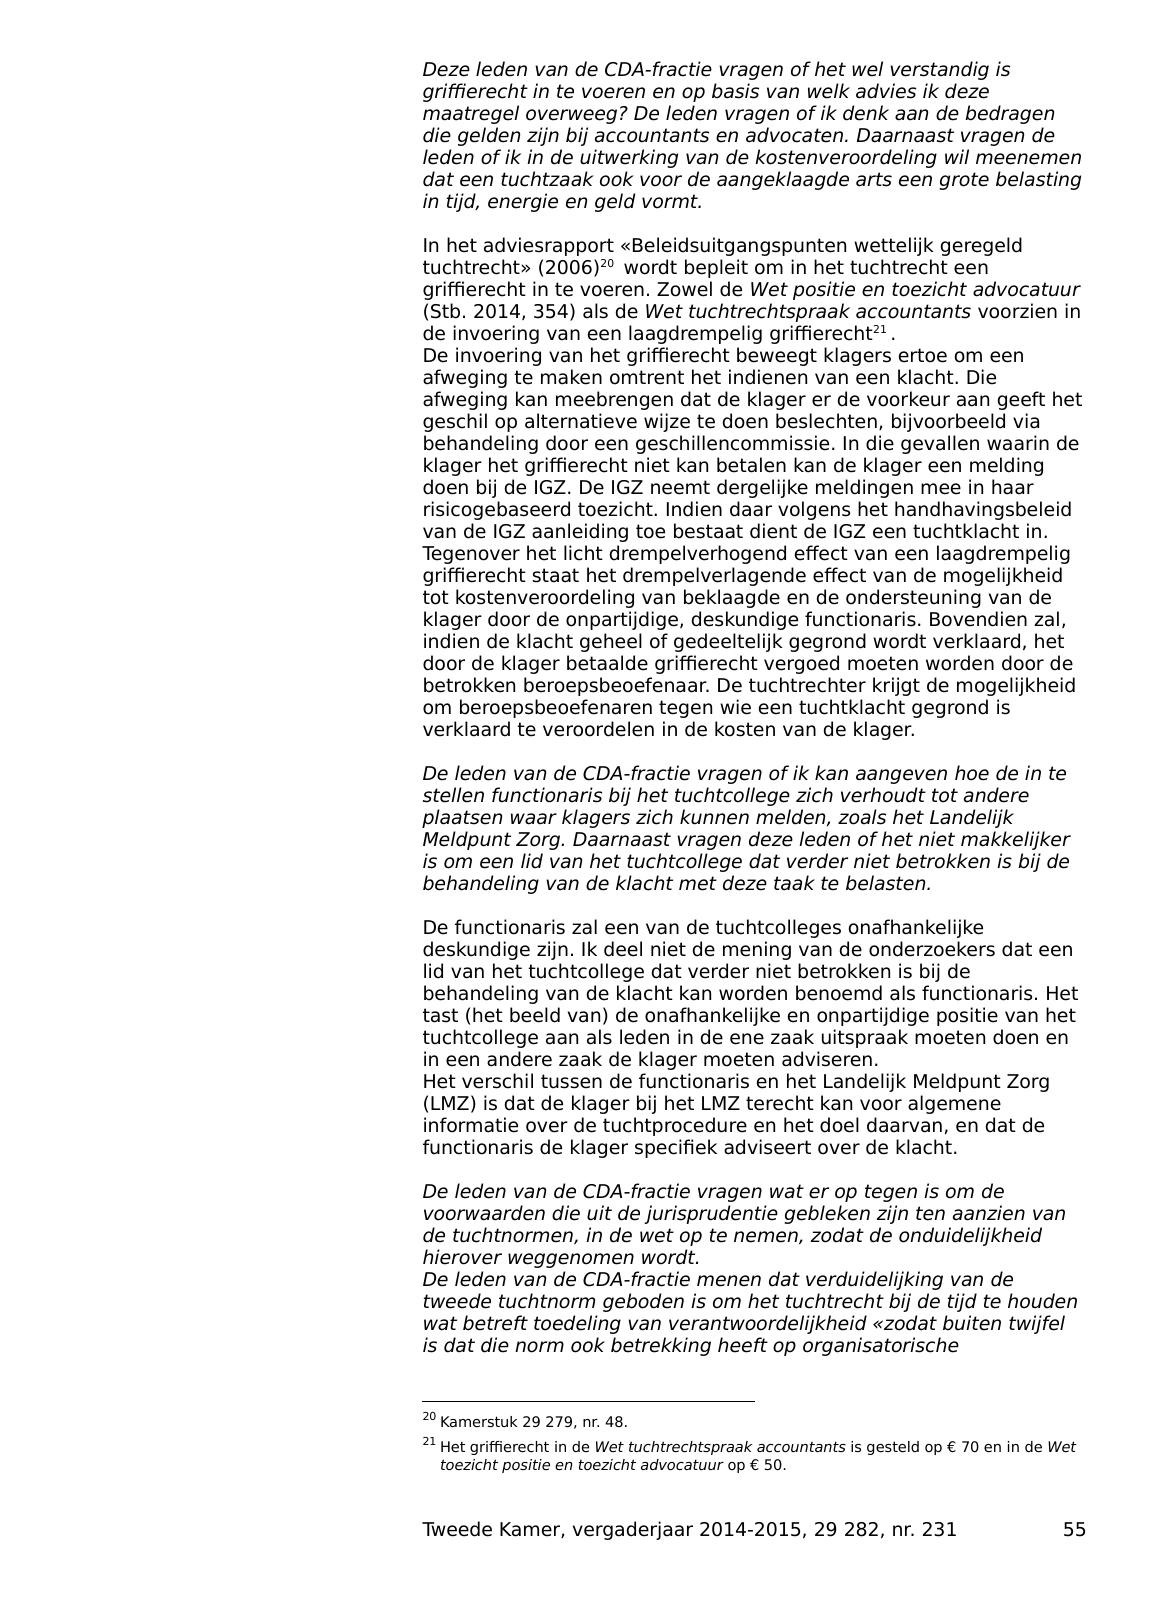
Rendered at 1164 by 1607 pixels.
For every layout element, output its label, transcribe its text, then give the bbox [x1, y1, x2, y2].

text Kamerstuk 29 279, nr. 48. [422, 1410, 1087, 1432]
text De leden van de CDA-fractie vragen wat er op tegen is om de voorwaarden die uit de jurisprudentie gebleken zijn ten aanzien van de tuchtnormen, in de wet op te nemen, zodat de onduidelijkheid hierover weggenomen wordt. [422, 1181, 1087, 1269]
text De functionaris zal een van de tuchtcolleges onafhankelijke deskundige zijn. Ik deel niet de mening van de onderzoekers dat een lid van het tuchtcollege dat verder niet betrokken is bij de behandeling van de klacht kan worden benoemd als functionaris. Het tast (het beeld van) de onafhankelijke en onpartijdige positie van het tuchtcollege aan als leden in de ene zaak uitspraak moeten doen en in een andere zaak de klager moeten adviseren. [422, 917, 1087, 1071]
text De leden van de CDA-fractie vragen of ik kan aangeven hoe de in te stellen functionaris bij het tuchtcollege zich verhoudt tot andere plaatsen waar klagers zich kunnen melden, zoals het Landelijk Meldpunt Zorg. Daarnaast vragen deze leden of het niet makkelijker is om een lid van het tuchtcollege dat verder niet betrokken is bij de behandeling van de klacht met deze taak te belasten. [422, 763, 1087, 895]
text Het verschil tussen de functionaris en het Landelijk Meldpunt Zorg (LMZ) is dat de klager bij het LMZ terecht kan voor algemene informatie over de tuchtprocedure en het doel daarvan, en dat de functionaris de klager specifiek adviseert over de klacht. [422, 1071, 1087, 1159]
text Het griffierecht in de Wet tuchtrechtspraak accountants is gesteld op € 70 en in de Wet toezicht positie en toezicht advocatuur op € 50. [422, 1435, 1087, 1474]
text In het adviesrapport «Beleidsuitgangspunten wettelijk geregeld tuchtrecht» (2006) wordt bepleit om in het tuchtrecht een griffierecht in te voeren. Zowel de Wet positie en toezicht advocatuur (Stb. 2014, 354) als de Wet tuchtrechtspraak accountants voorzien in de invoering van een laagdrempelig griffierecht. [422, 235, 1087, 345]
text De leden van de CDA-fractie menen dat verduidelijking van de tweede tuchtnorm geboden is om het tuchtrecht bij de tijd te houden wat betreft toedeling van verantwoordelijkheid «zodat buiten twijfel is dat die norm ook betrekking heeft op organisatorische [422, 1269, 1087, 1357]
text De invoering van het griffierecht beweegt klagers ertoe om een afweging te maken omtrent het indienen van een klacht. Die afweging kan meebrengen dat de klager er de voorkeur aan geeft het geschil op alternatieve wijze te doen beslechten, bijvoorbeeld via behandeling door een geschillencommissie. In die gevallen waarin de klager het griffierecht niet kan betalen kan de klager een melding doen bij de IGZ. De IGZ neemt dergelijke meldingen mee in haar risicogebaseerd toezicht. Indien daar volgens het handhavingsbeleid van de IGZ aanleiding toe bestaat dient de IGZ een tuchtklacht in. [422, 345, 1087, 543]
text Tegenover het licht drempelverhogend effect van een laagdrempelig griffierecht staat het drempelverlagende effect van de mogelijkheid tot kostenveroordeling van beklaagde en de ondersteuning van de klager door de onpartijdige, deskundige functionaris. Bovendien zal, indien de klacht geheel of gedeeltelijk gegrond wordt verklaard, het door de klager betaalde griffierecht vergoed moeten worden door de betrokken beroepsbeoefenaar. De tuchtrechter krijgt de mogelijkheid om beroepsbeoefenaren tegen wie een tuchtklacht gegrond is verklaard te veroordelen in de kosten van de klager. [422, 543, 1087, 741]
text Deze leden van de CDA-fractie vragen of het wel verstandig is griffierecht in te voeren en op basis van welk advies ik deze maatregel overweeg? De leden vragen of ik denk aan de bedragen die gelden zijn bij accountants en advocaten. Daarnaast vragen de leden of ik in de uitwerking van de kostenveroordeling wil meenemen dat een tuchtzaak ook voor de aangeklaagde arts een grote belasting in tijd, energie en geld vormt. [422, 59, 1087, 213]
